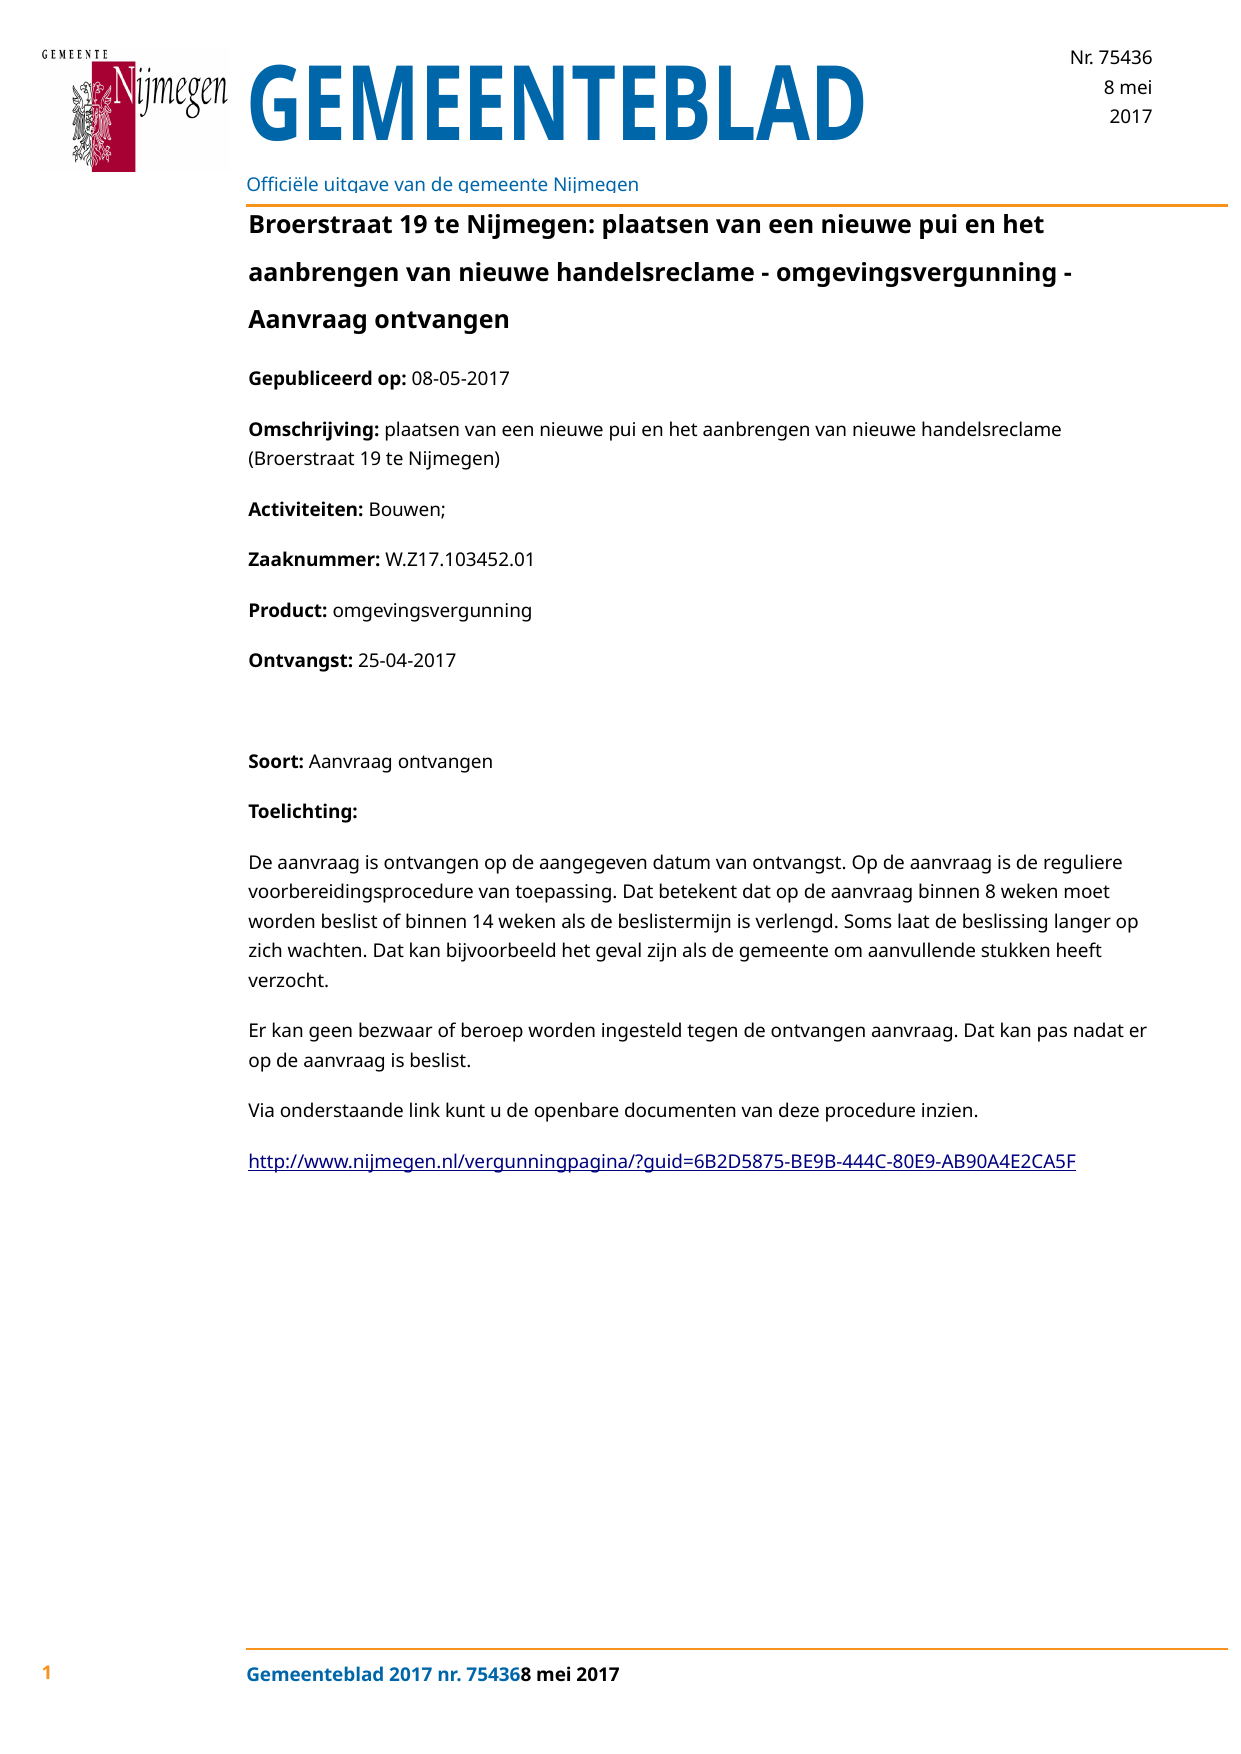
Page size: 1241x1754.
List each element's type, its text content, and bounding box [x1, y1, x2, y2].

text De aanvraag is ontvangen op de aangegeven datum van ontvangst. Op de aanvraag is de reguliere voorbereidingsprocedure van toepassing. Dat betekent dat op de aanvraag binnen 8 weken moet worden beslist of binnen 14 weken als de beslistermijn is verlengd. Soms laat de beslissing langer op zich wachten. Dat kan bijvoorbeeld het geval zijn als de gemeente om aanvullende stukken heeft verzocht. [248, 849, 1152, 993]
text Product: omgevingsvergunning [248, 597, 1152, 622]
text Zaaknummer: W.Z17.103452.01 [248, 546, 1152, 572]
text Toelichting: [248, 798, 1152, 824]
text http://www.nijmegen.nl/vergunningpagina/?guid=6B2D5875-BE9B-444C-80E9-AB90A4E2CA5F [248, 1148, 1152, 1174]
text Omschrijving: plaatsen van een nieuwe pui en het aanbrengen van nieuwe handelsreclame (Broerstraat 19 te Nijmegen) [248, 416, 1152, 471]
picture [41, 47, 231, 172]
text Via onderstaande link kunt u de openbare documenten van deze procedure inzien. [248, 1098, 1152, 1123]
text Soort: Aanvraag ontvangen [248, 748, 1152, 774]
text Activiteiten: Bouwen; [248, 496, 1152, 522]
text Gepubliceerd op: 08-05-2017 [248, 366, 1152, 391]
text Broerstraat 19 te Nijmegen: plaatsen van een nieuwe pui en het aanbrengen van nieuwe handelsreclame - omgevingsvergunning - Aanvraag ontvangen [248, 207, 1152, 336]
text Er kan geen bezwaar of beroep worden ingesteld tegen de ontvangen aanvraag. Dat kan pas nadat er op de aanvraag is beslist. [248, 1018, 1152, 1073]
text Ontvangst: 25-04-2017 [248, 647, 1152, 673]
